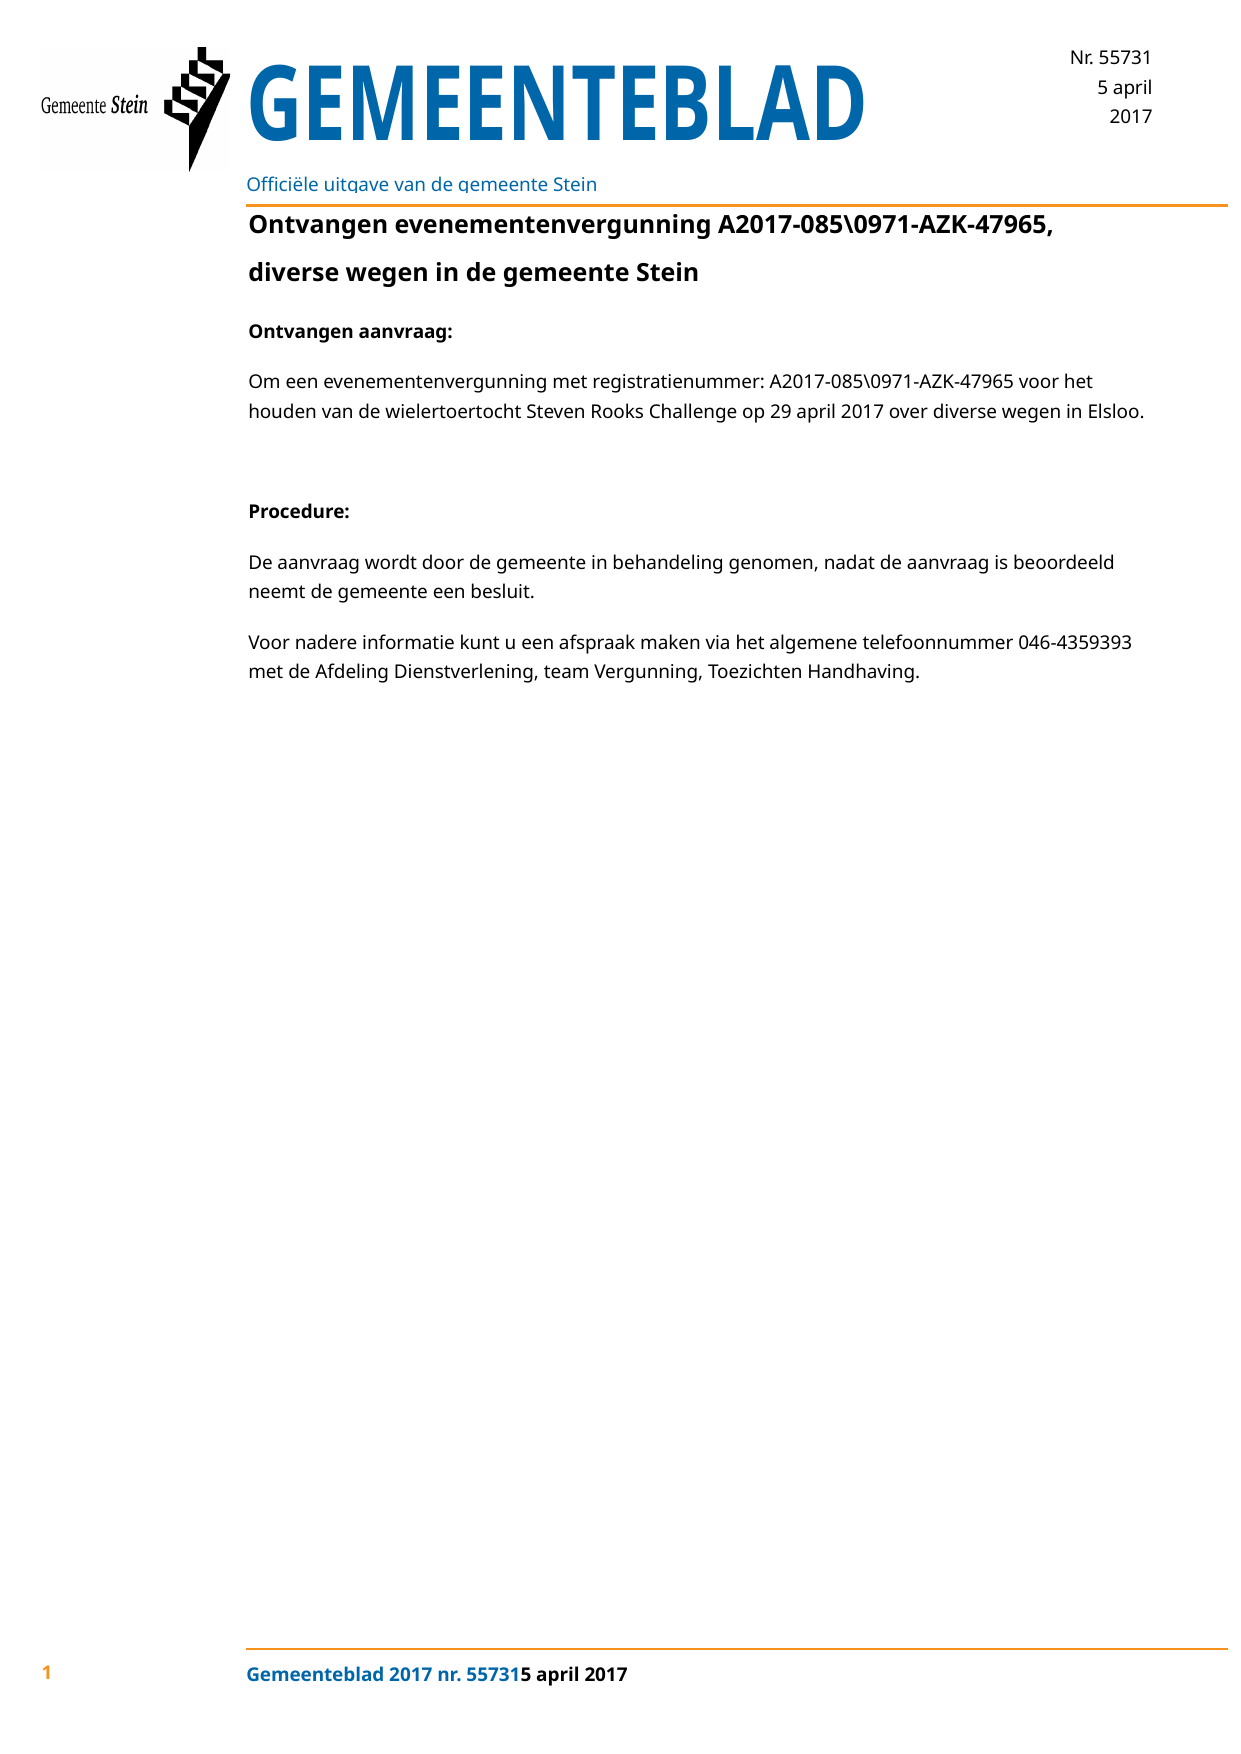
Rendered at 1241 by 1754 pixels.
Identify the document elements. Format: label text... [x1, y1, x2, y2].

text Ontvangen evenementenvergunning A2017-085\0971-AZK-47965, diverse wegen in de gemeente Stein [248, 207, 1152, 288]
text Voor nadere informatie kunt u een afspraak maken via het algemene telefoonnummer 046-4359393 met de Afdeling Dienstverlening, team Vergunning, Toezichten Handhaving. [248, 629, 1152, 684]
text Ontvangen aanvraag: [248, 318, 1152, 344]
text Om een evenementenvergunning met registratienummer: A2017-085\0971-AZK-47965 voor het houden van de wielertoertocht Steven Rooks Challenge op 29 april 2017 over diverse wegen in Elsloo. [248, 368, 1152, 424]
picture [41, 47, 231, 172]
text De aanvraag wordt door de gemeente in behandeling genomen, nadat de aanvraag is beoordeeld neemt de gemeente een besluit. [248, 549, 1152, 604]
text Procedure: [248, 499, 1152, 524]
